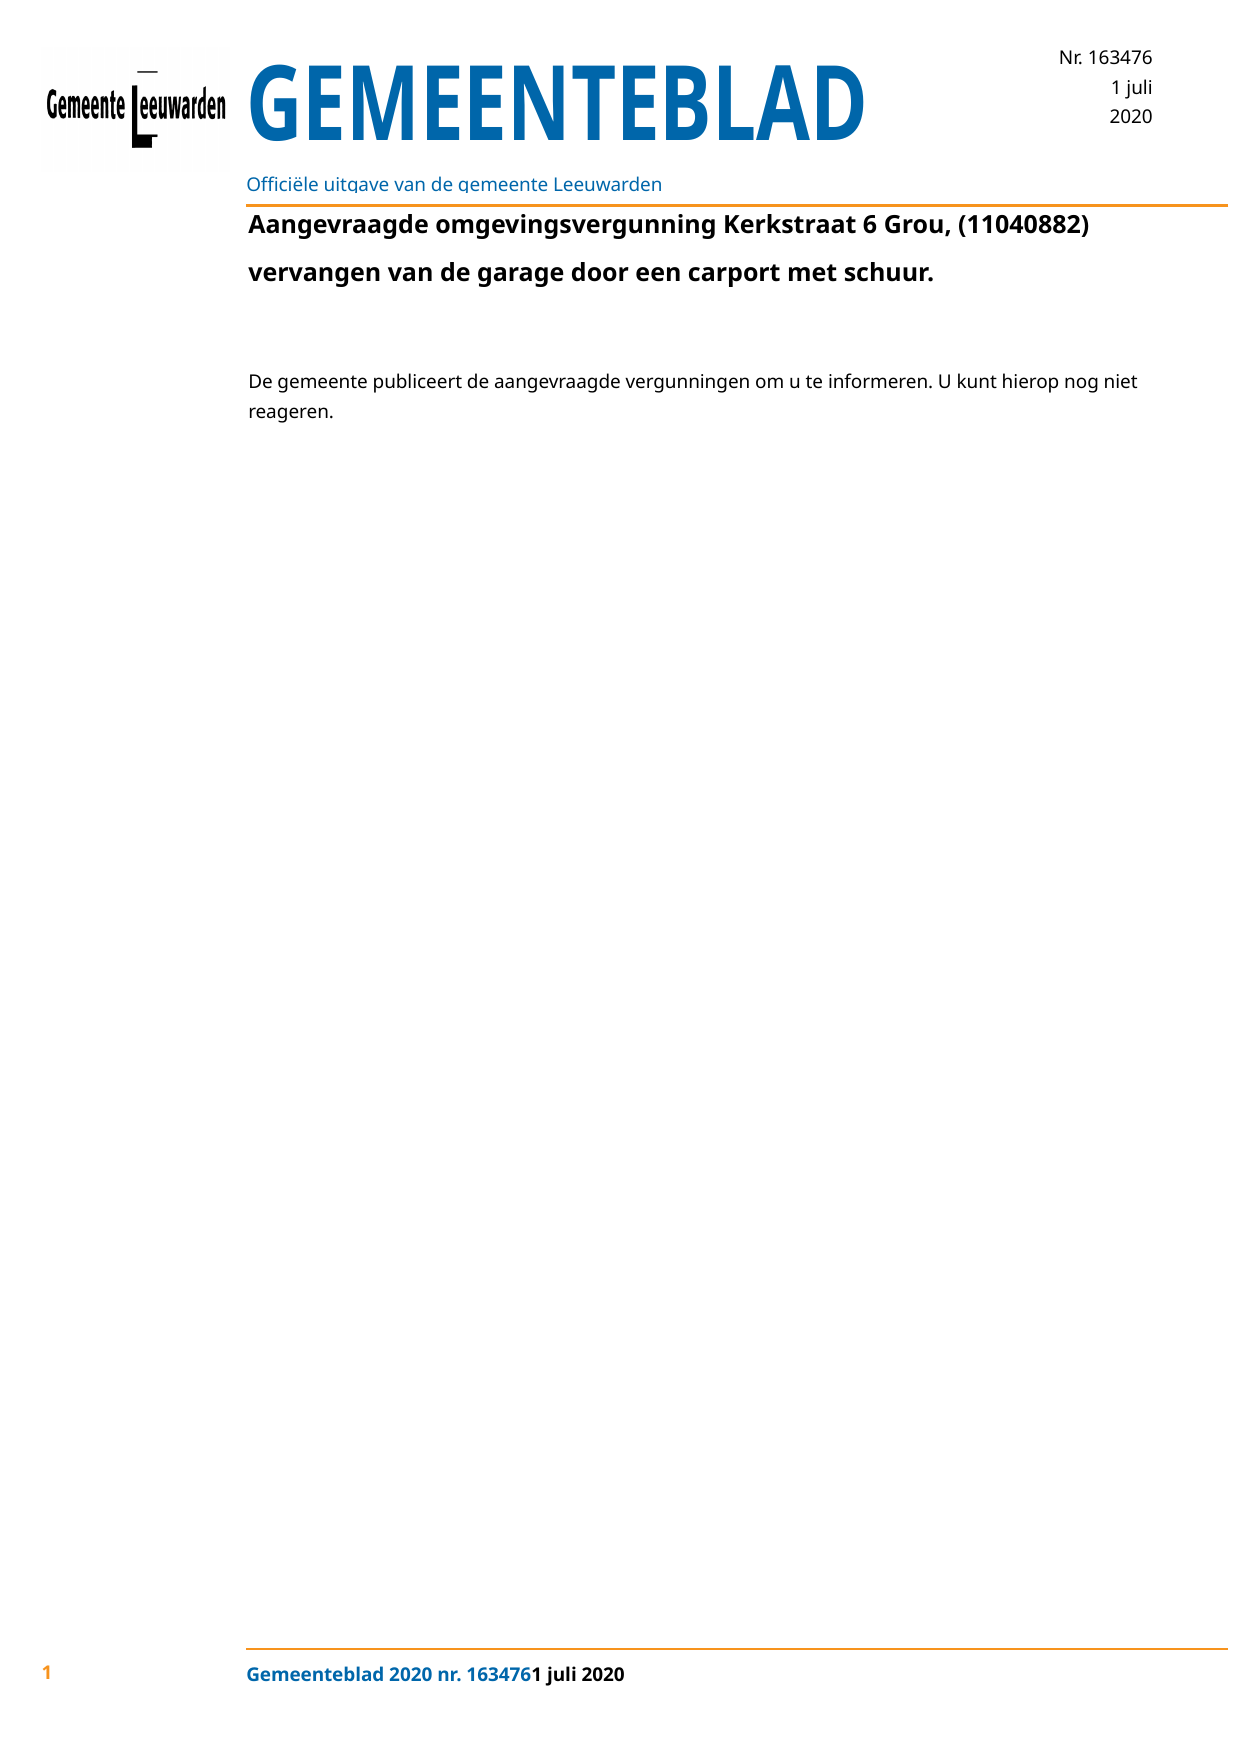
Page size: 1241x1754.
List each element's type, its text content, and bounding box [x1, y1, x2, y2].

picture [41, 47, 231, 172]
text De gemeente publiceert de aangevraagde vergunningen om u te informeren. U kunt hierop nog niet reageren. [248, 368, 1152, 424]
text Aangevraagde omgevingsvergunning Kerkstraat 6 Grou, (11040882) vervangen van de garage door een carport met schuur. [248, 207, 1152, 288]
